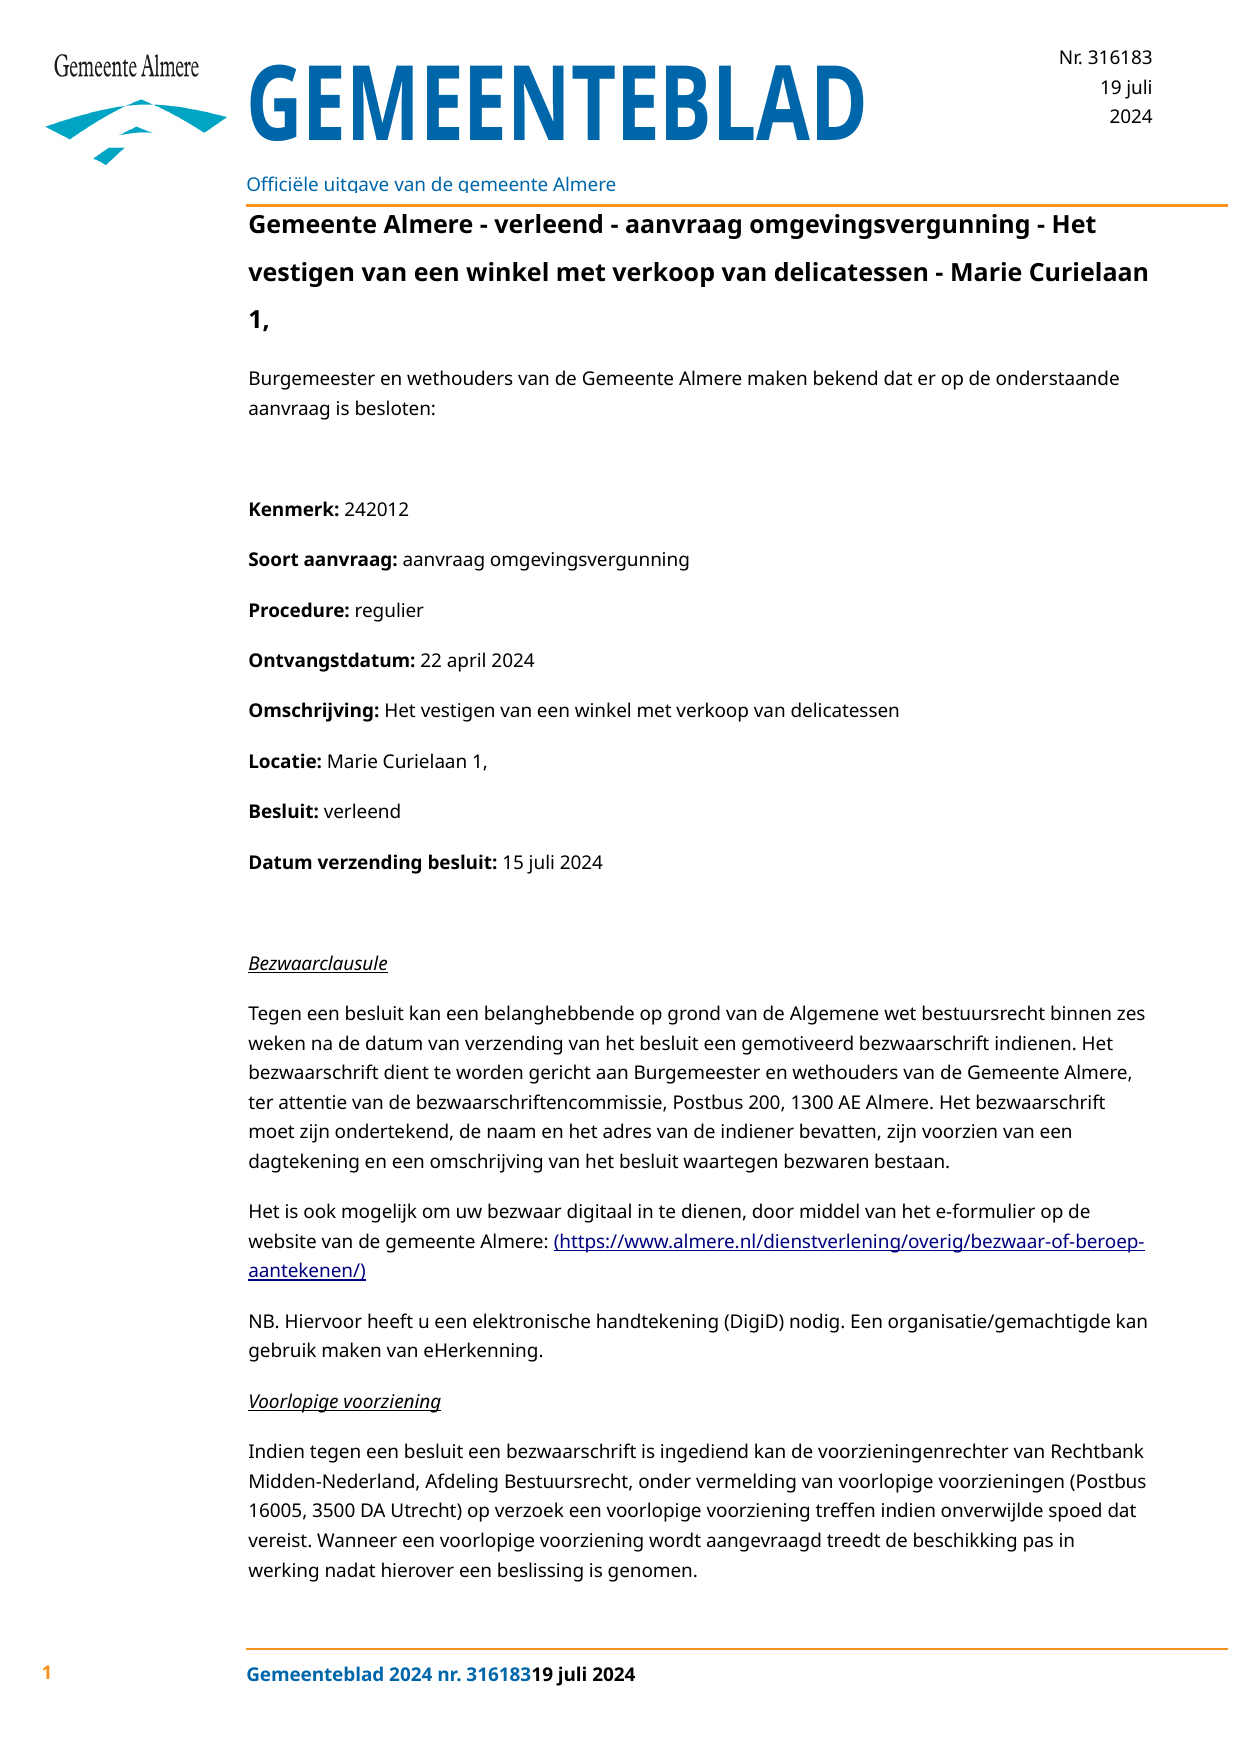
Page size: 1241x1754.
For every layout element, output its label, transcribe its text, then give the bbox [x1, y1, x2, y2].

text Besluit: verleend [248, 798, 1152, 824]
text Procedure: regulier [248, 597, 1152, 622]
text Indien tegen een besluit een bezwaarschrift is ingediend kan de voorzieningenrechter van Rechtbank Midden-Nederland, Afdeling Bestuursrecht, onder vermelding van voorlopige voorzieningen (Postbus 16005, 3500 DA Utrecht) op verzoek een voorlopige voorziening treffen indien onverwijlde spoed dat vereist. Wanneer een voorlopige voorziening wordt aangevraagd treedt de beschikking pas in werking nadat hierover een beslissing is genomen. [248, 1438, 1152, 1582]
text Burgemeester en wethouders van de Gemeente Almere maken bekend dat er op de onderstaande aanvraag is besloten: [248, 366, 1152, 421]
text Kenmerk: 242012 [248, 496, 1152, 522]
text Gemeente Almere - verleend - aanvraag omgevingsvergunning - Het vestigen van een winkel met verkoop van delicatessen - Marie Curielaan 1, [248, 207, 1152, 336]
text Locatie: Marie Curielaan 1, [248, 748, 1152, 774]
text Datum verzending besluit: 15 juli 2024 [248, 849, 1152, 874]
text Tegen een besluit kan een belanghebbende op grond van de Algemene wet bestuursrecht binnen zes weken na de datum van verzending van het besluit een gemotiveerd bezwaarschrift indienen. Het bezwaarschrift dient te worden gericht aan Burgemeester en wethouders van de Gemeente Almere, ter attentie van de bezwaarschriftencommissie, Postbus 200, 1300 AE Almere. Het bezwaarschrift moet zijn ondertekend, de naam en het adres van de indiener bevatten, zijn voorzien van een dagtekening en een omschrijving van het besluit waartegen bezwaren bestaan. [248, 1000, 1152, 1174]
text Bezwaarclausule [248, 950, 1152, 975]
picture [41, 47, 231, 172]
text Voorlopige voorziening [248, 1388, 1152, 1414]
text NB. Hiervoor heeft u een elektronische handtekening (DigiD) nodig. Een organisatie/gemachtigde kan gebruik maken van eHerkenning. [248, 1308, 1152, 1363]
text Omschrijving: Het vestigen van een winkel met verkoop van delicatessen [248, 698, 1152, 723]
text Ontvangstdatum: 22 april 2024 [248, 647, 1152, 673]
text Soort aanvraag: aanvraag omgevingsvergunning [248, 546, 1152, 572]
text Het is ook mogelijk om uw bezwaar digitaal in te dienen, door middel van het e-formulier op de website van de gemeente Almere: (https://www.almere.nl/dienstverlening/overig/bezwaar-of-beroep-aantekenen/) [248, 1198, 1152, 1283]
